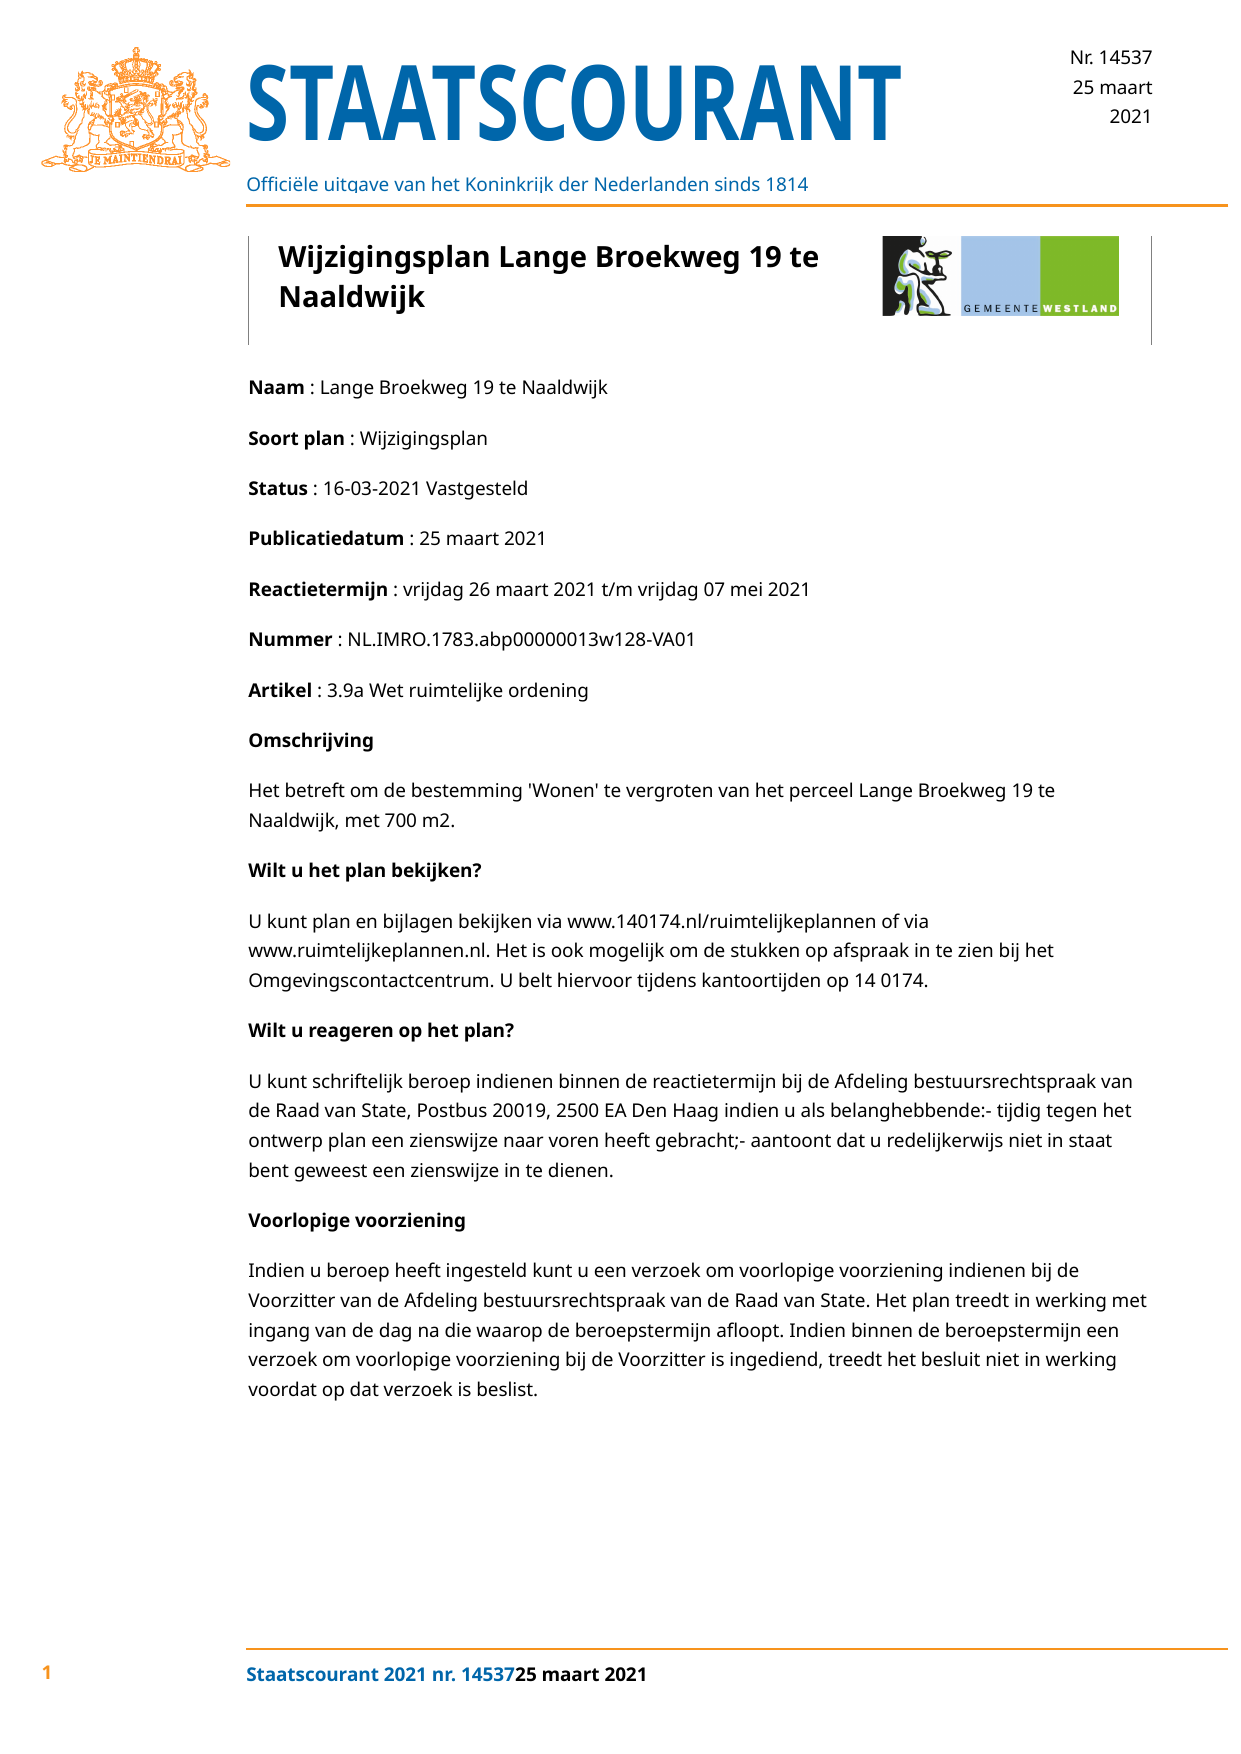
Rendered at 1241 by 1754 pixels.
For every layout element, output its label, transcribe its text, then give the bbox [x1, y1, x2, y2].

text Voorlopige voorziening [248, 1207, 1152, 1233]
text Indien u beroep heeft ingesteld kunt u een verzoek om voorlopige voorziening indienen bij de Voorzitter van de Afdeling bestuursrechtspraak van de Raad van State. Het plan treedt in werking met ingang van de dag na die waarop de beroepstermijn afloopt. Indien binnen de beroepstermijn een verzoek om voorlopige voorziening bij de Voorzitter is ingediend, treedt het besluit niet in werking voordat op dat verzoek is beslist. [248, 1258, 1152, 1402]
text Reactietermijn : vrijdag 26 maart 2021 t/m vrijdag 07 mei 2021 [248, 576, 1152, 602]
text Wilt u het plan bekijken? [248, 858, 1152, 883]
text Omschrijving [248, 727, 1152, 753]
picture [41, 47, 231, 172]
text Het betreft om de bestemming 'Wonen' te vergroten van het perceel Lange Broekweg 19 te Naaldwijk, met 700 m2. [248, 778, 1152, 833]
text Wilt u reageren op het plan? [248, 1018, 1152, 1043]
text U kunt plan en bijlagen bekijken via www.140174.nl/ruimtelijkeplannen of via www.ruimtelijkeplannen.nl. Het is ook mogelijk om de stukken op afspraak in te zien bij het Omgevingscontactcentrum. U belt hiervoor tijdens kantoortijden op 14 0174. [248, 908, 1152, 993]
table_header Wijzigingsplan Lange Broekweg 19 te Naaldwijk [249, 236, 850, 345]
text U kunt schriftelijk beroep indienen binnen de reactietermijn bij de Afdeling bestuursrechtspraak van de Raad van State, Postbus 20019, 2500 EA Den Haag indien u als belanghebbende:- tijdig tegen het ontwerp plan een zienswijze naar voren heeft gebracht;- aantoont dat u redelijkerwijs niet in staat bent geweest een zienswijze in te dienen. [248, 1068, 1152, 1182]
table_header [850, 236, 1151, 345]
text Artikel : 3.9a Wet ruimtelijke ordening [248, 677, 1152, 702]
text Soort plan : Wijzigingsplan [248, 425, 1152, 450]
text Nummer : NL.IMRO.1783.abp00000013w128-VA01 [248, 626, 1152, 652]
text Publicatiedatum : 25 maart 2021 [248, 526, 1152, 551]
text Status : 16-03-2021 Vastgesteld [248, 475, 1152, 501]
picture [882, 236, 1119, 316]
text Naam : Lange Broekweg 19 te Naaldwijk [248, 374, 1152, 400]
